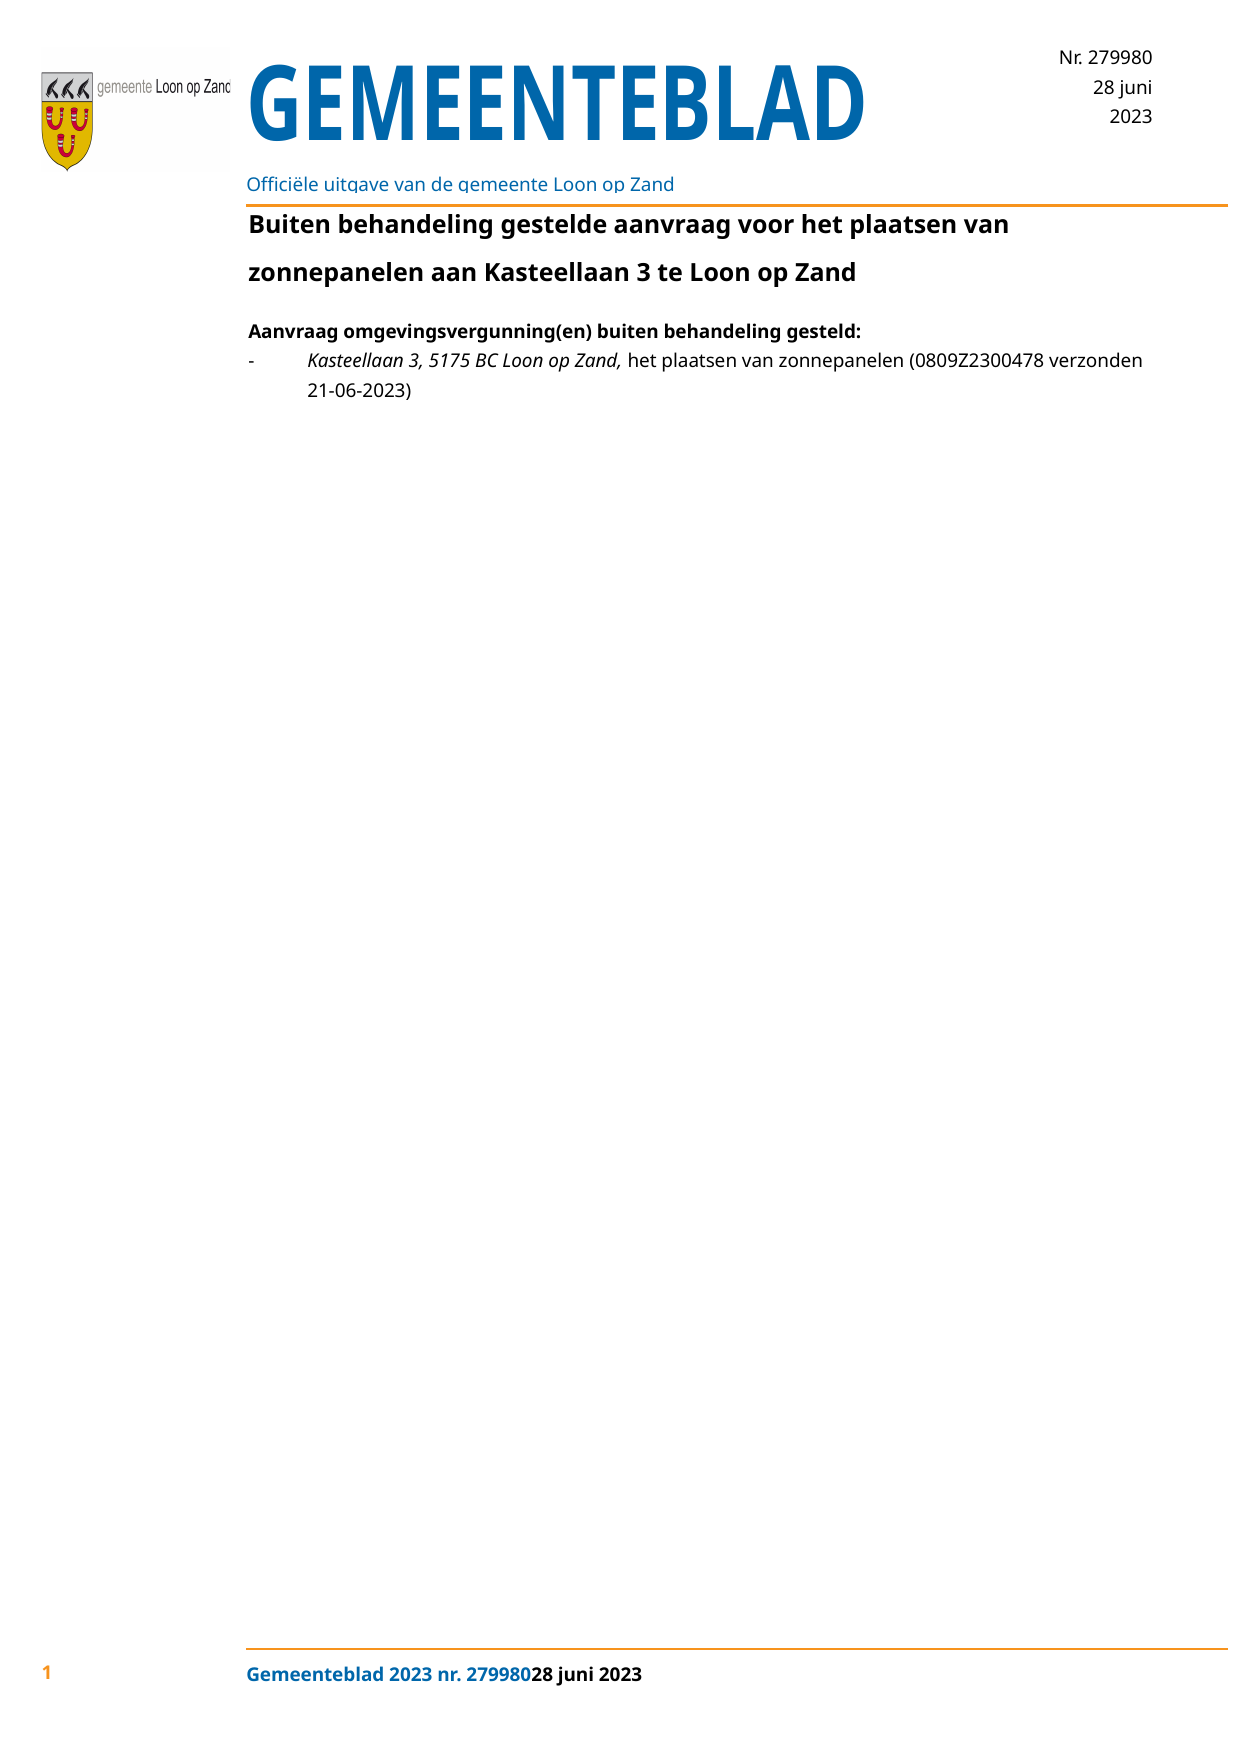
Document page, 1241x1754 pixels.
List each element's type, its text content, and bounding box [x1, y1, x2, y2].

text Buiten behandeling gestelde aanvraag voor het plaatsen van zonnepanelen aan Kasteellaan 3 te Loon op Zand [248, 207, 1152, 288]
text Aanvraag omgevingsvergunning(en) buiten behandeling gesteld: [248, 318, 1152, 344]
list Kasteellaan 3, 5175 BC Loon op Zand, het plaatsen van zonnepanelen (0809Z2300478 verzonden 21-06-2023) [248, 347, 1152, 403]
picture [41, 47, 231, 172]
